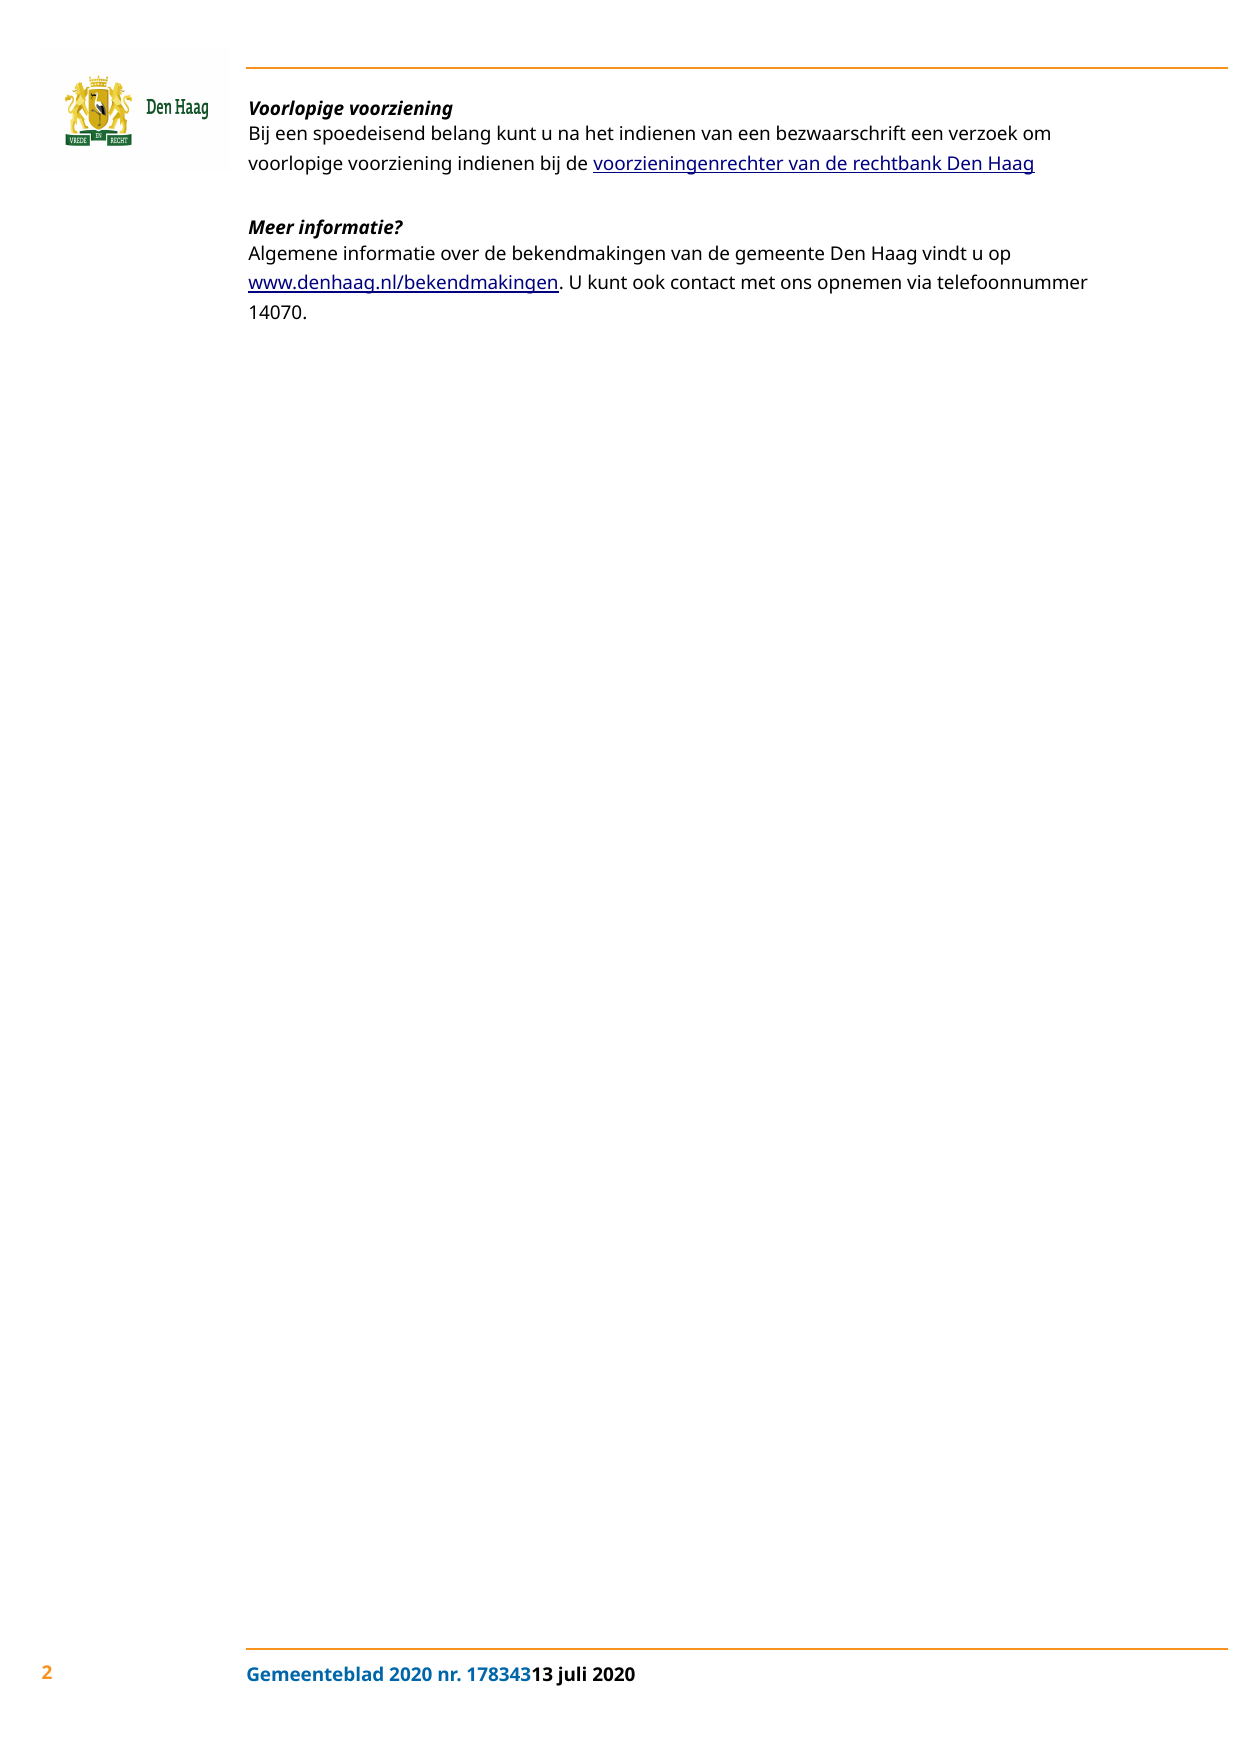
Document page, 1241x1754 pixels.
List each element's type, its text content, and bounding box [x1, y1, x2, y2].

picture [41, 47, 231, 172]
text Algemene informatie over de bekendmakingen van de gemeente Den Haag vindt u op www.denhaag.nl/bekendmakingen. U kunt ook contact met ons opnemen via telefoonnummer 14070. [248, 240, 1152, 325]
text Meer informatie? [248, 214, 1152, 240]
text Bij een spoedeisend belang kunt u na het indienen van een bezwaarschrift een verzoek om voorlopige voorziening indienen bij de voorzieningenrechter van de rechtbank Den Haag [248, 121, 1152, 176]
text Voorlopige voorziening [248, 95, 1152, 121]
